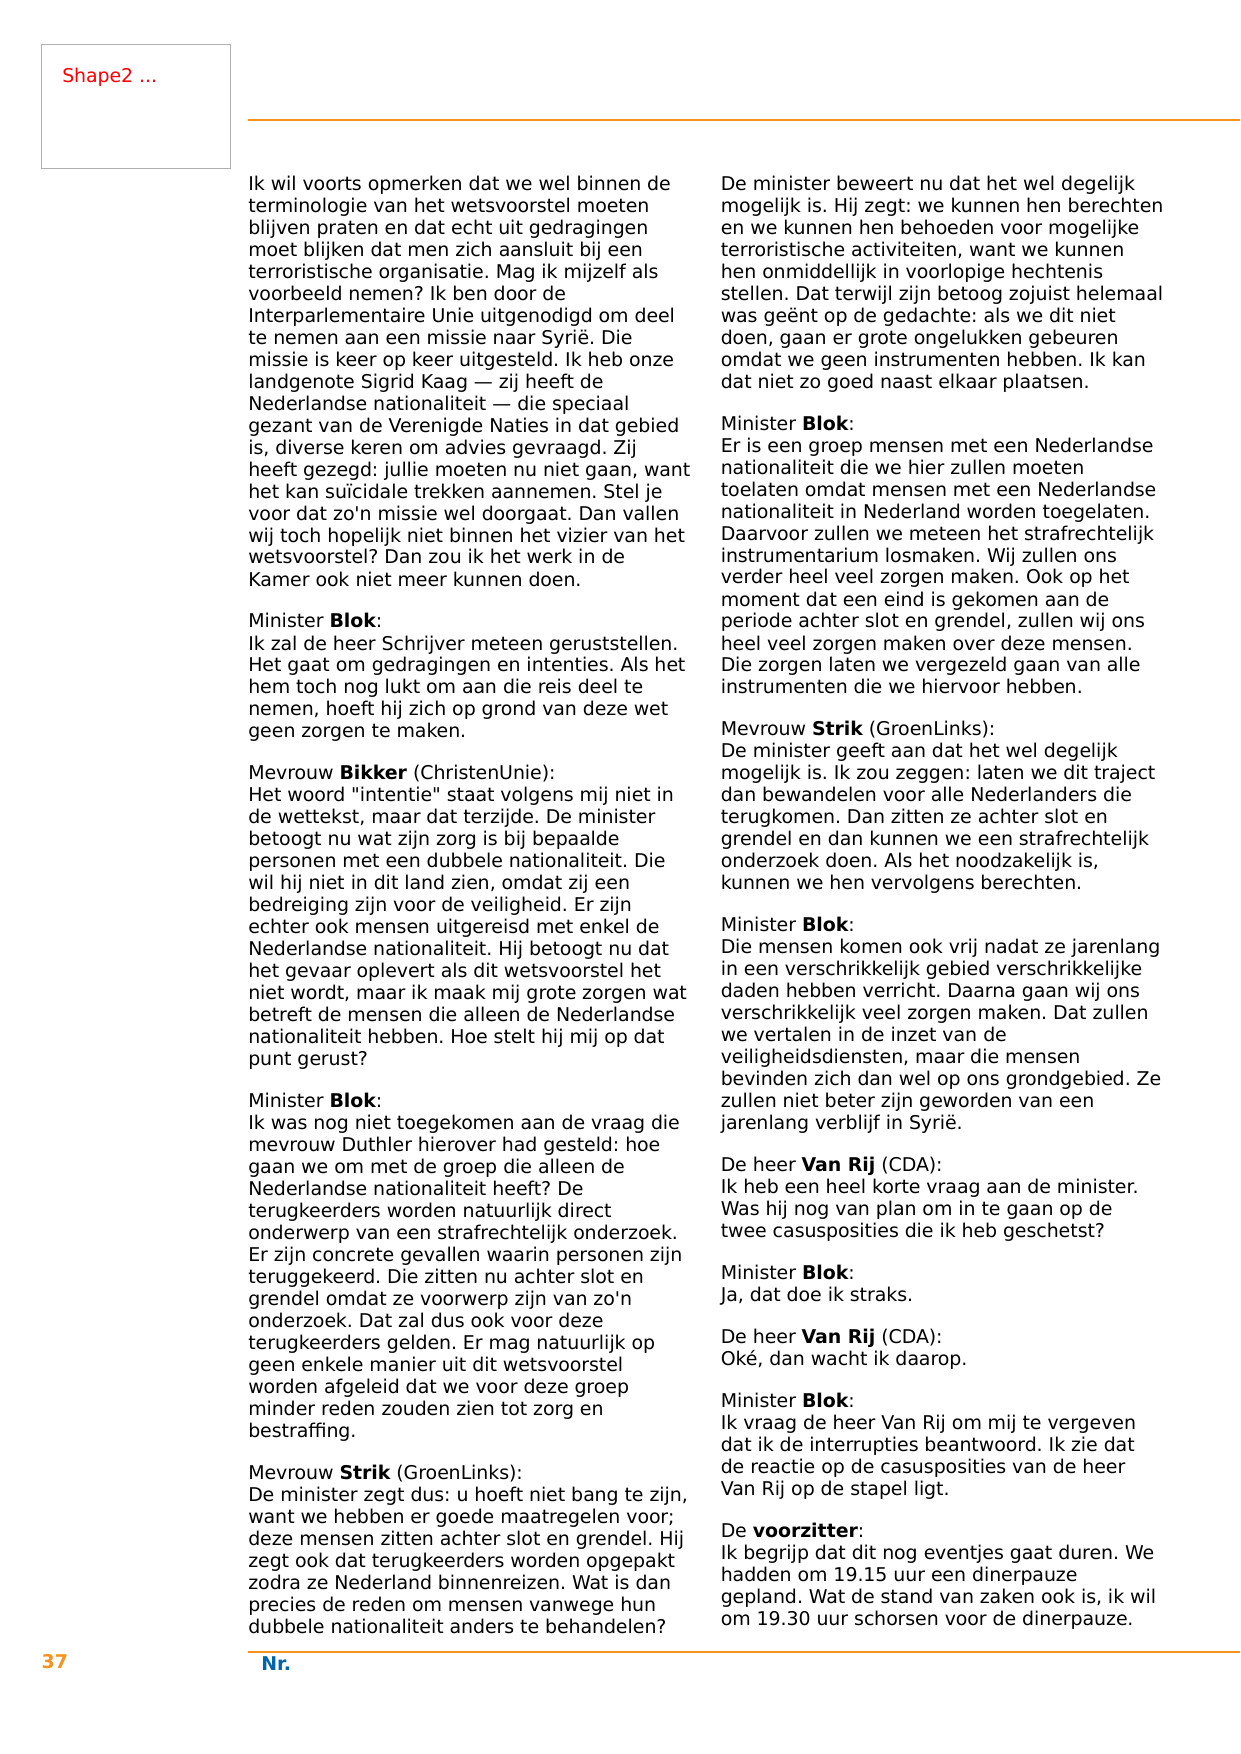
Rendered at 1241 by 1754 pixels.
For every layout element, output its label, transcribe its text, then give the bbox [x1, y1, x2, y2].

text De heer Van Rij (CDA): [721, 1154, 1163, 1176]
text Er is een groep mensen met een Nederlandse nationaliteit die we hier zullen moeten toelaten omdat mensen met een Nederlandse nationaliteit in Nederland worden toegelaten. Daarvoor zullen we meteen het strafrechtelijk instrumentarium losmaken. Wij zullen ons verder heel veel zorgen maken. Ook op het moment dat een eind is gekomen aan de periode achter slot en grendel, zullen wij ons heel veel zorgen maken over deze mensen. Die zorgen laten we vergezeld gaan van alle instrumenten die we hiervoor hebben. [721, 434, 1163, 698]
text Ik was nog niet toegekomen aan de vraag die mevrouw Duthler hierover had gesteld: hoe gaan we om met de groep die alleen de Nederlandse nationaliteit heeft? De terugkeerders worden natuurlijk direct onderwerp van een strafrechtelijk onderzoek. Er zijn concrete gevallen waarin personen zijn teruggekeerd. Die zitten nu achter slot en grendel omdat ze voorwerp zijn van zo'n onderzoek. Dat zal dus ook voor deze terugkeerders gelden. Er mag natuurlijk op geen enkele manier uit dit wetsvoorstel worden afgeleid dat we voor deze groep minder reden zouden zien tot zorg en bestraffing. [248, 1112, 691, 1442]
text Ik wil voorts opmerken dat we wel binnen de terminologie van het wetsvoorstel moeten blijven praten en dat echt uit gedragingen moet blijken dat men zich aansluit bij een terroristische organisatie. Mag ik mijzelf als voorbeeld nemen? Ik ben door de Interparlementaire Unie uitgenodigd om deel te nemen aan een missie naar Syrië. Die missie is keer op keer uitgesteld. Ik heb onze landgenote Sigrid Kaag — zij heeft de Nederlandse nationaliteit — die speciaal gezant van de Verenigde Naties in dat gebied is, diverse keren om advies gevraagd. Zij heeft gezegd: jullie moeten nu niet gaan, want het kan suïcidale trekken aannemen. Stel je voor dat zo'n missie wel doorgaat. Dan vallen wij toch hopelijk niet binnen het vizier van het wetsvoorstel? Dan zou ik het werk in de Kamer ook niet meer kunnen doen. [248, 173, 691, 590]
text Mevrouw Strik (GroenLinks): [248, 1462, 691, 1484]
text De voorzitter: [721, 1520, 1163, 1542]
text De minister geeft aan dat het wel degelijk mogelijk is. Ik zou zeggen: laten we dit traject dan bewandelen voor alle Nederlanders die terugkomen. Dan zitten ze achter slot en grendel en dan kunnen we een strafrechtelijk onderzoek doen. Als het noodzakelijk is, kunnen we hen vervolgens berechten. [721, 740, 1163, 894]
text Mevrouw Strik (GroenLinks): [721, 718, 1163, 740]
text Oké, dan wacht ik daarop. [721, 1348, 1163, 1370]
text De minister beweert nu dat het wel degelijk mogelijk is. Hij zegt: we kunnen hen berechten en we kunnen hen behoeden voor mogelijke terroristische activiteiten, want we kunnen hen onmiddellijk in voorlopige hechtenis stellen. Dat terwijl zijn betoog zojuist helemaal was geënt op de gedachte: als we dit niet doen, gaan er grote ongelukken gebeuren omdat we geen instrumenten hebben. Ik kan dat niet zo goed naast elkaar plaatsen. [721, 173, 1163, 393]
text Ja, dat doe ik straks. [721, 1284, 1163, 1306]
text Minister Blok: [721, 1262, 1163, 1284]
text Mevrouw Bikker (ChristenUnie): [248, 762, 691, 784]
text Ik heb een heel korte vraag aan de minister. Was hij nog van plan om in te gaan op de twee casusposities die ik heb geschetst? [721, 1176, 1163, 1242]
text Die mensen komen ook vrij nadat ze jarenlang in een verschrikkelijk gebied verschrikkelijke daden hebben verricht. Daarna gaan wij ons verschrikkelijk veel zorgen maken. Dat zullen we vertalen in de inzet van de veiligheidsdiensten, maar die mensen bevinden zich dan wel op ons grondgebied. Ze zullen niet beter zijn geworden van een jarenlang verblijf in Syrië. [721, 936, 1163, 1134]
text Minister Blok: [248, 1090, 691, 1112]
text Ik zal de heer Schrijver meteen geruststellen. Het gaat om gedragingen en intenties. Als het hem toch nog lukt om aan die reis deel te nemen, hoeft hij zich op grond van deze wet geen zorgen te maken. [248, 632, 691, 742]
text De heer Van Rij (CDA): [721, 1326, 1163, 1348]
text De minister zegt dus: u hoeft niet bang te zijn, want we hebben er goede maatregelen voor; deze mensen zitten achter slot en grendel. Hij zegt ook dat terugkeerders worden opgepakt zodra ze Nederland binnenreizen. Wat is dan precies de reden om mensen vanwege hun dubbele nationaliteit anders te behandelen? [248, 1484, 691, 1637]
text Minister Blok: [721, 1390, 1163, 1412]
text Het woord "intentie" staat volgens mij niet in de wettekst, maar dat terzijde. De minister betoogt nu wat zijn zorg is bij bepaalde personen met een dubbele nationaliteit. Die wil hij niet in dit land zien, omdat zij een bedreiging zijn voor de veiligheid. Er zijn echter ook mensen uitgereisd met enkel de Nederlandse nationaliteit. Hij betoogt nu dat het gevaar oplevert als dit wetsvoorstel het niet wordt, maar ik maak mij grote zorgen wat betreft de mensen die alleen de Nederlandse nationaliteit hebben. Hoe stelt hij mij op dat punt gerust? [248, 784, 691, 1070]
text Minister Blok: [721, 413, 1163, 434]
text Ik vraag de heer Van Rij om mij te vergeven dat ik de interrupties beantwoord. Ik zie dat de reactie op de casusposities van de heer Van Rij op de stapel ligt. [721, 1412, 1163, 1500]
text Minister Blok: [248, 610, 691, 632]
text Ik begrijp dat dit nog eventjes gaat duren. We hadden om 19.15 uur een dinerpauze gepland. Wat de stand van zaken ook is, ik wil om 19.30 uur schorsen voor de dinerpauze. [721, 1542, 1163, 1629]
text Minister Blok: [721, 914, 1163, 936]
